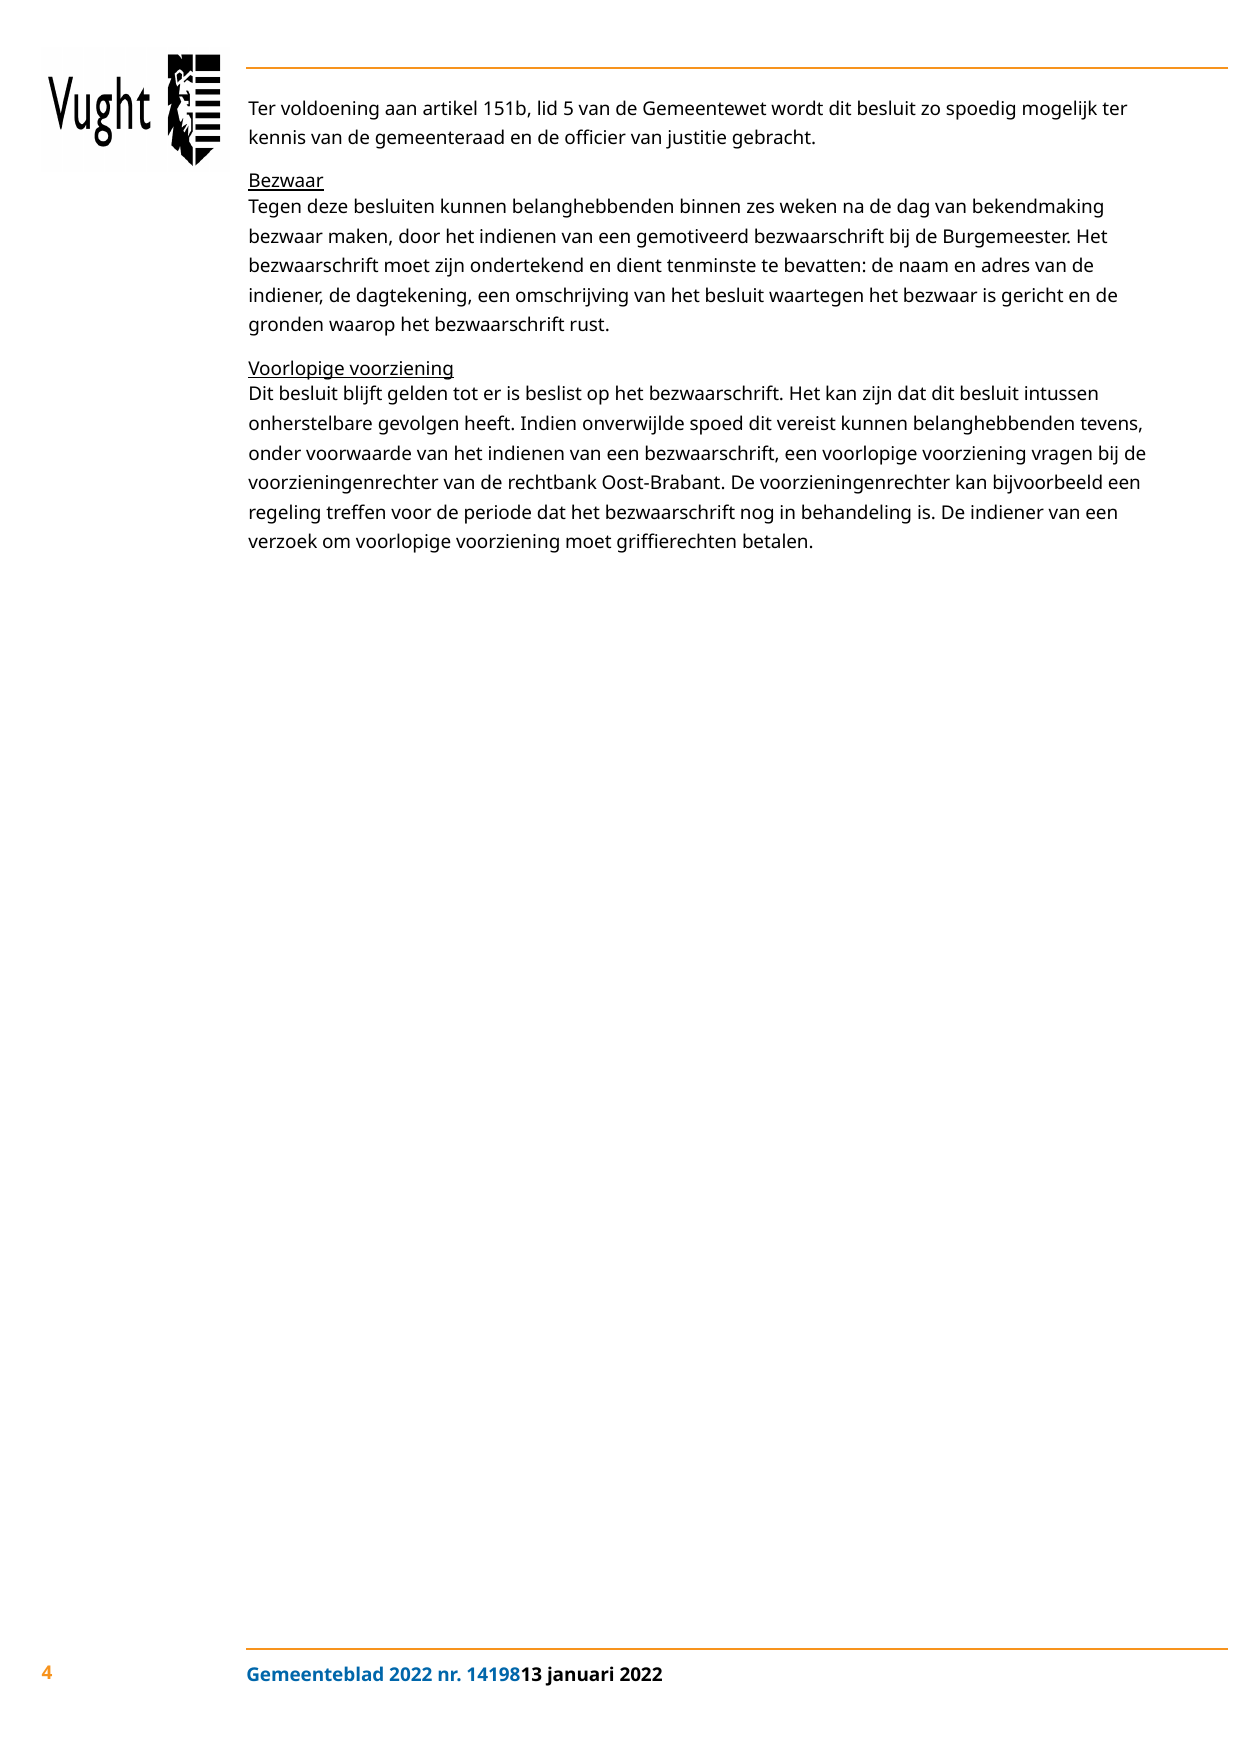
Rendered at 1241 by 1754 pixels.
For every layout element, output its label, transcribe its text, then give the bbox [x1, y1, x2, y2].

text Voorlopige voorziening [248, 355, 1152, 381]
text Dit besluit blijft gelden tot er is beslist op het bezwaarschrift. Het kan zijn dat dit besluit intussen onherstelbare gevolgen heeft. Indien onverwijlde spoed dit vereist kunnen belanghebbenden tevens, onder voorwaarde van het indienen van een bezwaarschrift, een voorlopige voorziening vragen bij de voorzieningenrechter van de rechtbank Oost-Brabant. De voorzieningenrechter kan bijvoorbeeld een regeling treffen voor de periode dat het bezwaarschrift nog in behandeling is. De indiener van een verzoek om voorlopige voorziening moet griffierechten betalen. [248, 381, 1152, 554]
text Tegen deze besluiten kunnen belanghebbenden binnen zes weken na de dag van bekendmaking bezwaar maken, door het indienen van een gemotiveerd bezwaarschrift bij de Burgemeester. Het bezwaarschrift moet zijn ondertekend en dient tenminste te bevatten: de naam en adres van de indiener, de dagtekening, een omschrijving van het besluit waartegen het bezwaar is gericht en de gronden waarop het bezwaarschrift rust. [248, 193, 1152, 337]
picture [41, 47, 231, 172]
text Bezwaar [248, 168, 1152, 193]
text Ter voldoening aan artikel 151b, lid 5 van de Gemeentewet wordt dit besluit zo spoedig mogelijk ter kennis van de gemeenteraad en de officier van justitie gebracht. [248, 95, 1152, 150]
